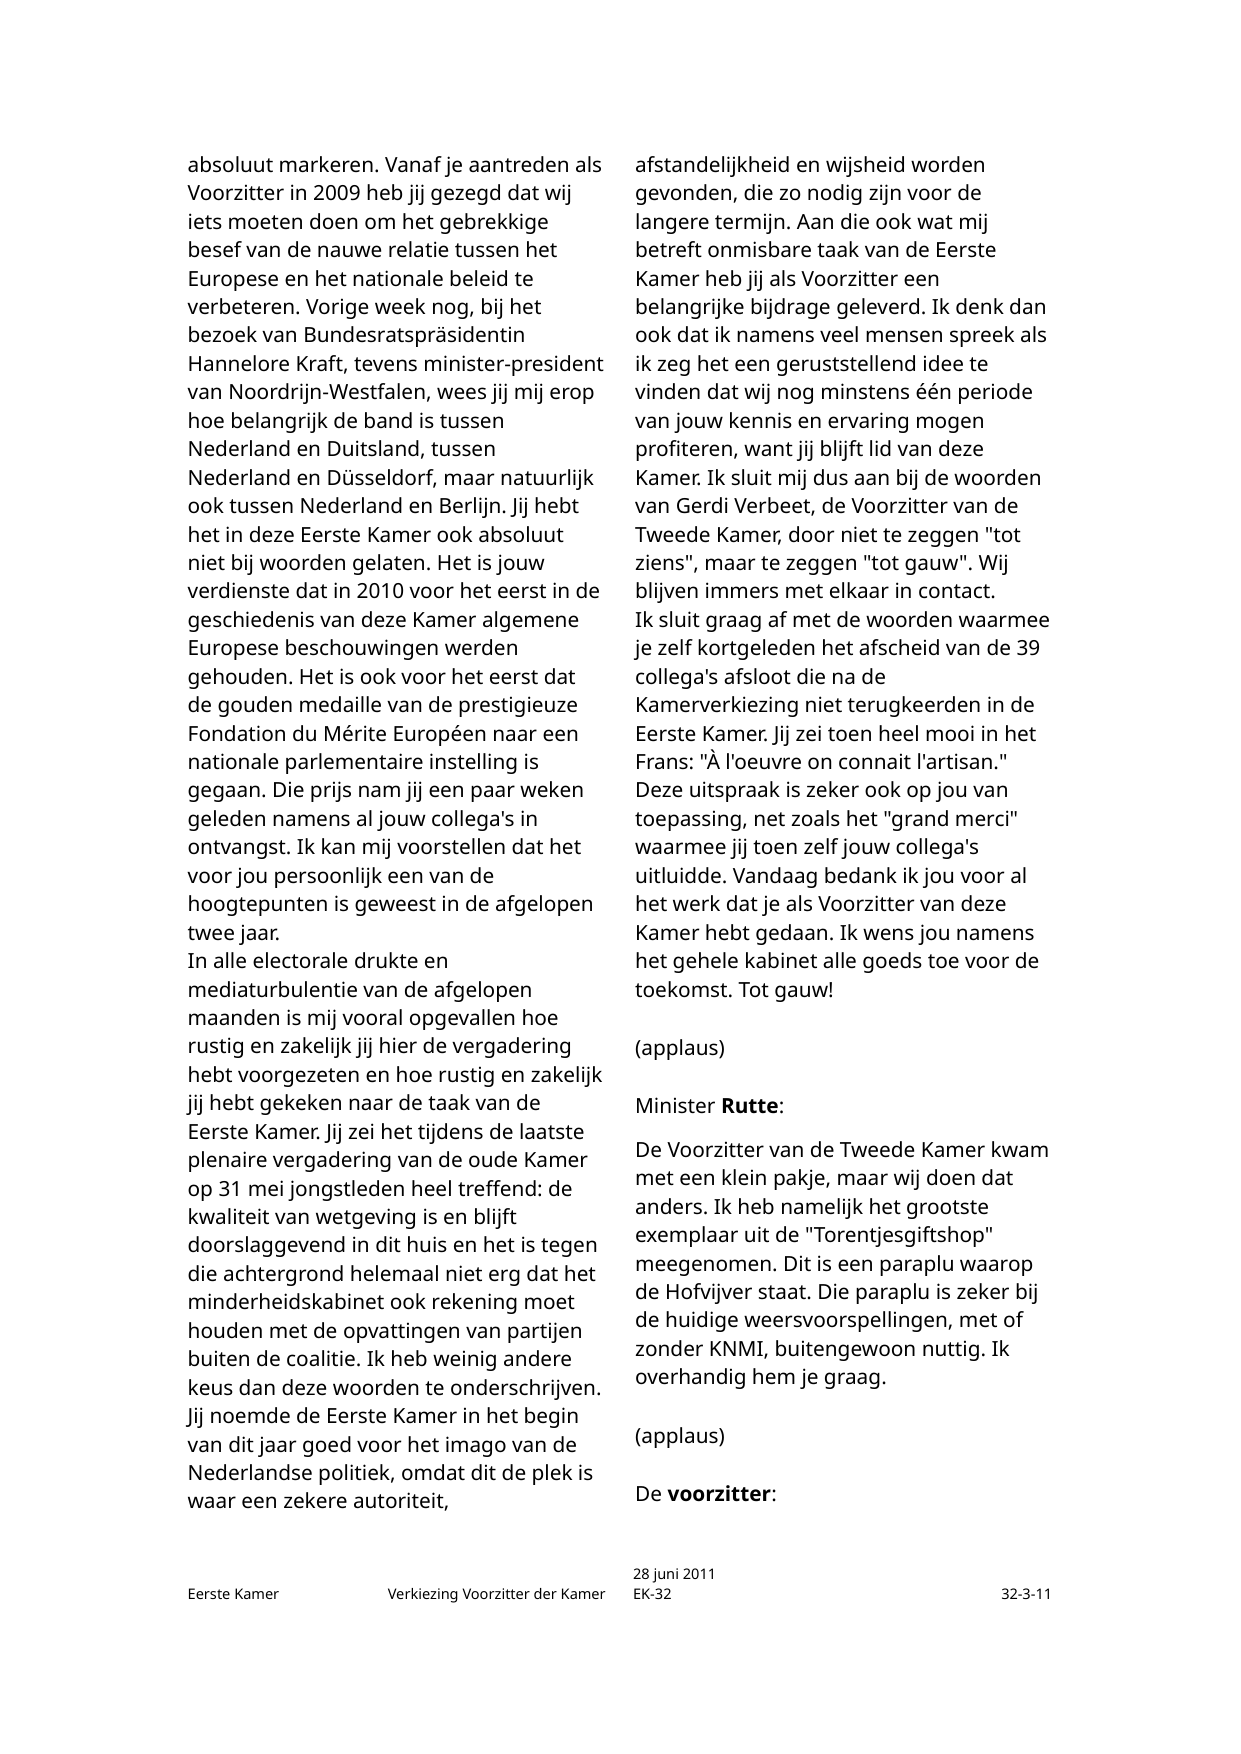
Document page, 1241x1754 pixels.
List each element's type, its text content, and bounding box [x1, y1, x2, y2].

text Jij noemde de Eerste Kamer in het begin van dit jaar goed voor het imago van de Nederlandse politiek, omdat dit de plek is waar een zekere autoriteit, [187, 1401, 605, 1515]
text absoluut markeren. Vanaf je aantreden als Voorzitter in 2009 heb jij gezegd dat wij iets moeten doen om het gebrekkige besef van de nauwe relatie tussen het Europese en het nationale beleid te verbeteren. Vorige week nog, bij het bezoek van Bundesratspräsidentin Hannelore Kraft, tevens minister-president van Noordrijn-Westfalen, wees jij mij erop hoe belangrijk de band is tussen Nederland en Duitsland, tussen Nederland en Düsseldorf, maar natuurlijk ook tussen Nederland en Berlijn. Jij hebt het in deze Eerste Kamer ook absoluut niet bij woorden gelaten. Het is jouw verdienste dat in 2010 voor het eerst in de geschiedenis van deze Kamer algemene Europese beschouwingen werden gehouden. Het is ook voor het eerst dat de gouden medaille van de prestigieuze Fondation du Mérite Européen naar een nationale parlementaire instelling is gegaan. Die prijs nam jij een paar weken geleden namens al jouw collega's in ontvangst. Ik kan mij voorstellen dat het voor jou persoonlijk een van de hoogtepunten is geweest in de afgelopen twee jaar. [187, 150, 605, 946]
text (applaus) [635, 1033, 1053, 1062]
text In alle electorale drukte en mediaturbulentie van de afgelopen maanden is mij vooral opgevallen hoe rustig en zakelijk jij hier de vergadering hebt voorgezeten en hoe rustig en zakelijk jij hebt gekeken naar de taak van de Eerste Kamer. Jij zei het tijdens de laatste plenaire vergadering van de oude Kamer op 31 mei jongstleden heel treffend: de kwaliteit van wetgeving is en blijft doorslaggevend in dit huis en het is tegen die achtergrond helemaal niet erg dat het minderheidskabinet ook rekening moet houden met de opvattingen van partijen buiten de coalitie. Ik heb weinig andere keus dan deze woorden te onderschrijven. [187, 946, 605, 1401]
text De voorzitter: [635, 1479, 1053, 1508]
text Minister Rutte: [635, 1092, 1053, 1120]
text Ik sluit graag af met de woorden waarmee je zelf kortgeleden het afscheid van de 39 collega's afsloot die na de Kamerverkiezing niet terugkeerden in de Eerste Kamer. Jij zei toen heel mooi in het Frans: "À l'oeuvre on connait l'artisan." Deze uitspraak is zeker ook op jou van toepassing, net zoals het "grand merci" waarmee jij toen zelf jouw collega's uitluidde. Vandaag bedank ik jou voor al het werk dat je als Voorzitter van deze Kamer hebt gedaan. Ik wens jou namens het gehele kabinet alle goeds toe voor de toekomst. Tot gauw! [635, 605, 1053, 1003]
text De Voorzitter van de Tweede Kamer kwam met een klein pakje, maar wij doen dat anders. Ik heb namelijk het grootste exemplaar uit de "Torentjesgiftshop" meegenomen. Dit is een paraplu waarop de Hofvijver staat. Die paraplu is zeker bij de huidige weersvoorspellingen, met of zonder KNMI, buitengewoon nuttig. Ik overhandig hem je graag. [635, 1135, 1053, 1391]
text afstandelijkheid en wijsheid worden gevonden, die zo nodig zijn voor de langere termijn. Aan die ook wat mij betreft onmisbare taak van de Eerste Kamer heb jij als Voorzitter een belangrijke bijdrage geleverd. Ik denk dan ook dat ik namens veel mensen spreek als ik zeg het een geruststellend idee te vinden dat wij nog minstens één periode van jouw kennis en ervaring mogen profiteren, want jij blijft lid van deze Kamer. Ik sluit mij dus aan bij de woorden van Gerdi Verbeet, de Voorzitter van de Tweede Kamer, door niet te zeggen "tot ziens", maar te zeggen "tot gauw". Wij blijven immers met elkaar in contact. [635, 150, 1053, 605]
text (applaus) [635, 1421, 1053, 1449]
